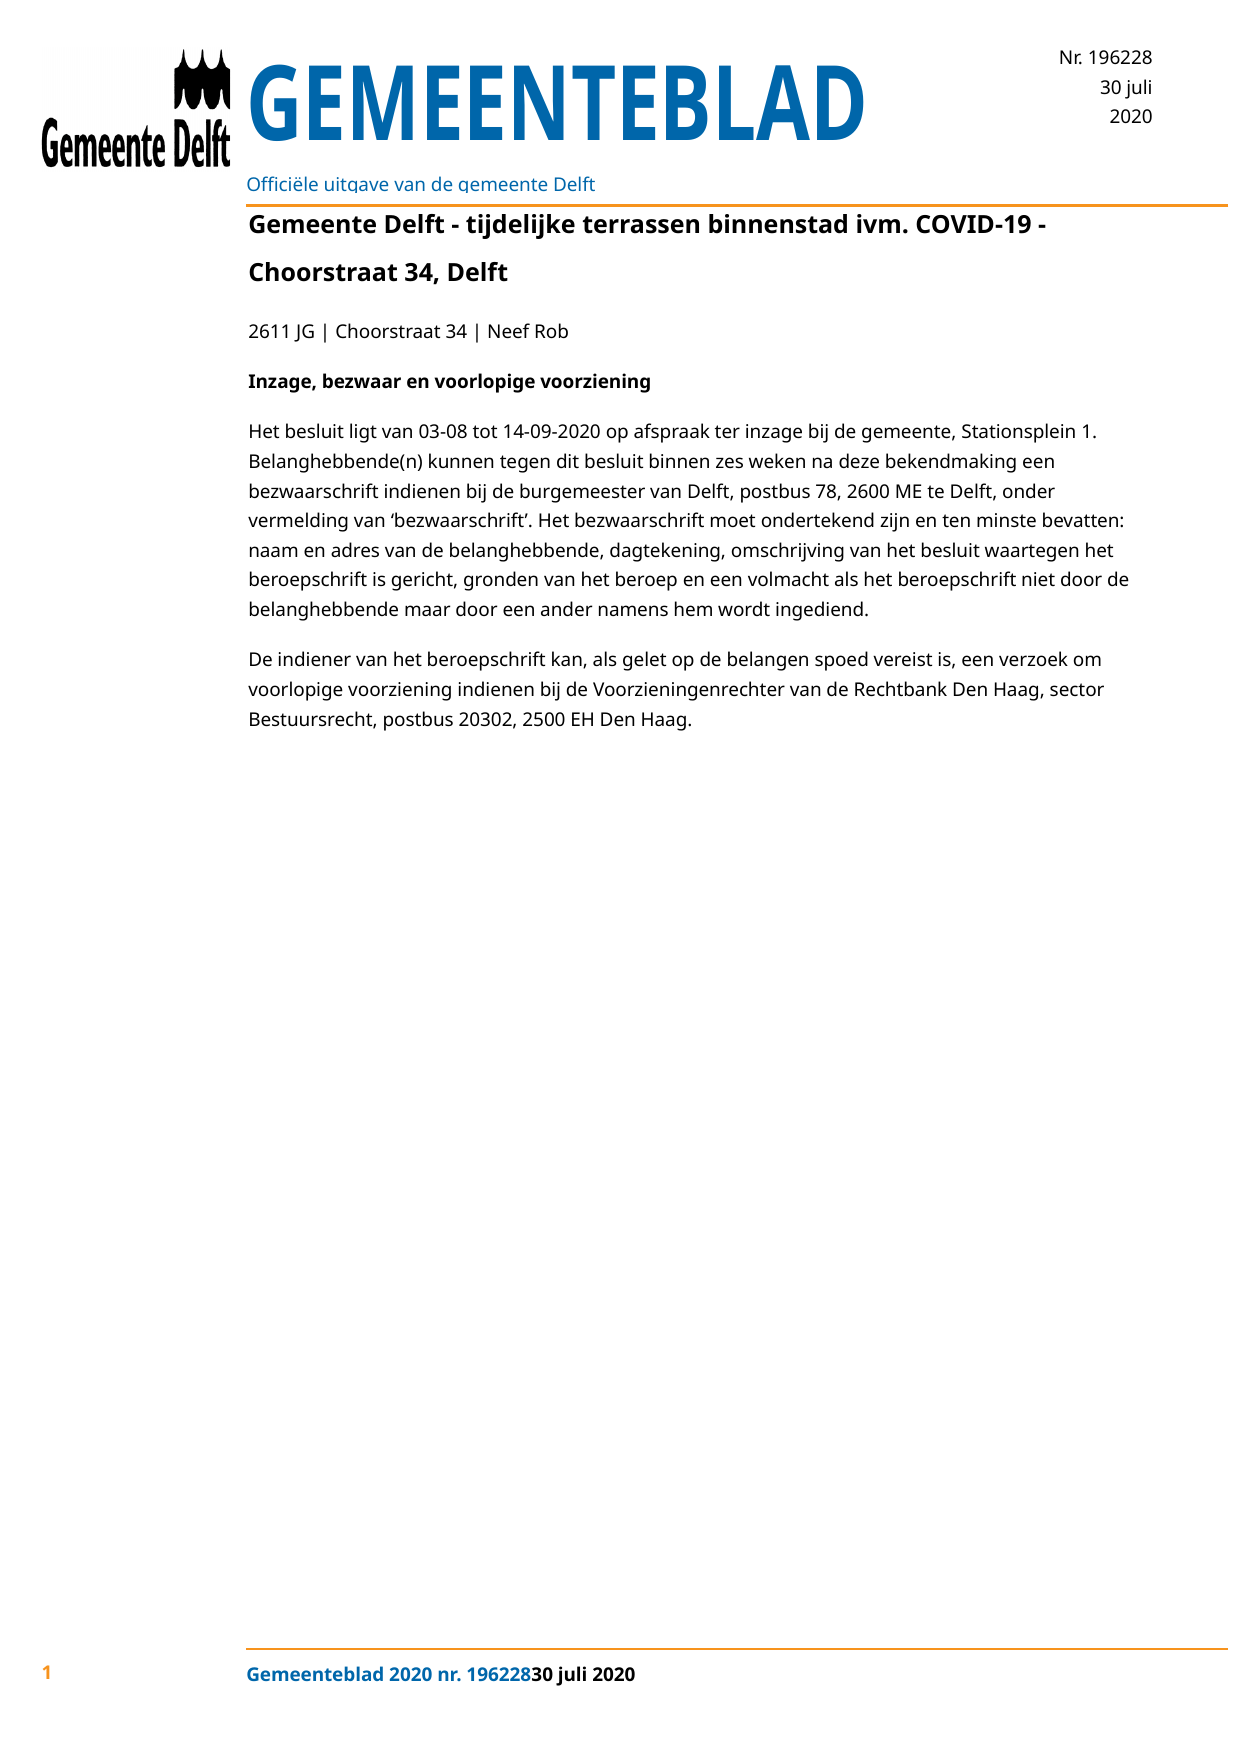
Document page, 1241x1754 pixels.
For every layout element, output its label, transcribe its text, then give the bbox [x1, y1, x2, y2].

picture [41, 47, 231, 172]
text Gemeente Delft - tijdelijke terrassen binnenstad ivm. COVID-19 - Choorstraat 34, Delft [248, 207, 1152, 288]
text 2611 JG | Choorstraat 34 | Neef Rob [248, 318, 1152, 344]
text Het besluit ligt van 03-08 tot 14-09-2020 op afspraak ter inzage bij de gemeente, Stationsplein 1. Belanghebbende(n) kunnen tegen dit besluit binnen zes weken na deze bekendmaking een bezwaarschrift indienen bij de burgemeester van Delft, postbus 78, 2600 ME te Delft, onder vermelding van ‘bezwaarschrift’. Het bezwaarschrift moet ondertekend zijn en ten minste bevatten: naam en adres van de belanghebbende, dagtekening, omschrijving van het besluit waartegen het beroepschrift is gericht, gronden van het beroep en een volmacht als het beroepschrift niet door de belanghebbende maar door een ander namens hem wordt ingediend. [248, 419, 1152, 622]
text Inzage, bezwaar en voorlopige voorziening [248, 368, 1152, 394]
text De indiener van het beroepschrift kan, als gelet op de belangen spoed vereist is, een verzoek om voorlopige voorziening indienen bij de Voorzieningenrechter van de Rechtbank Den Haag, sector Bestuursrecht, postbus 20302, 2500 EH Den Haag. [248, 647, 1152, 732]
